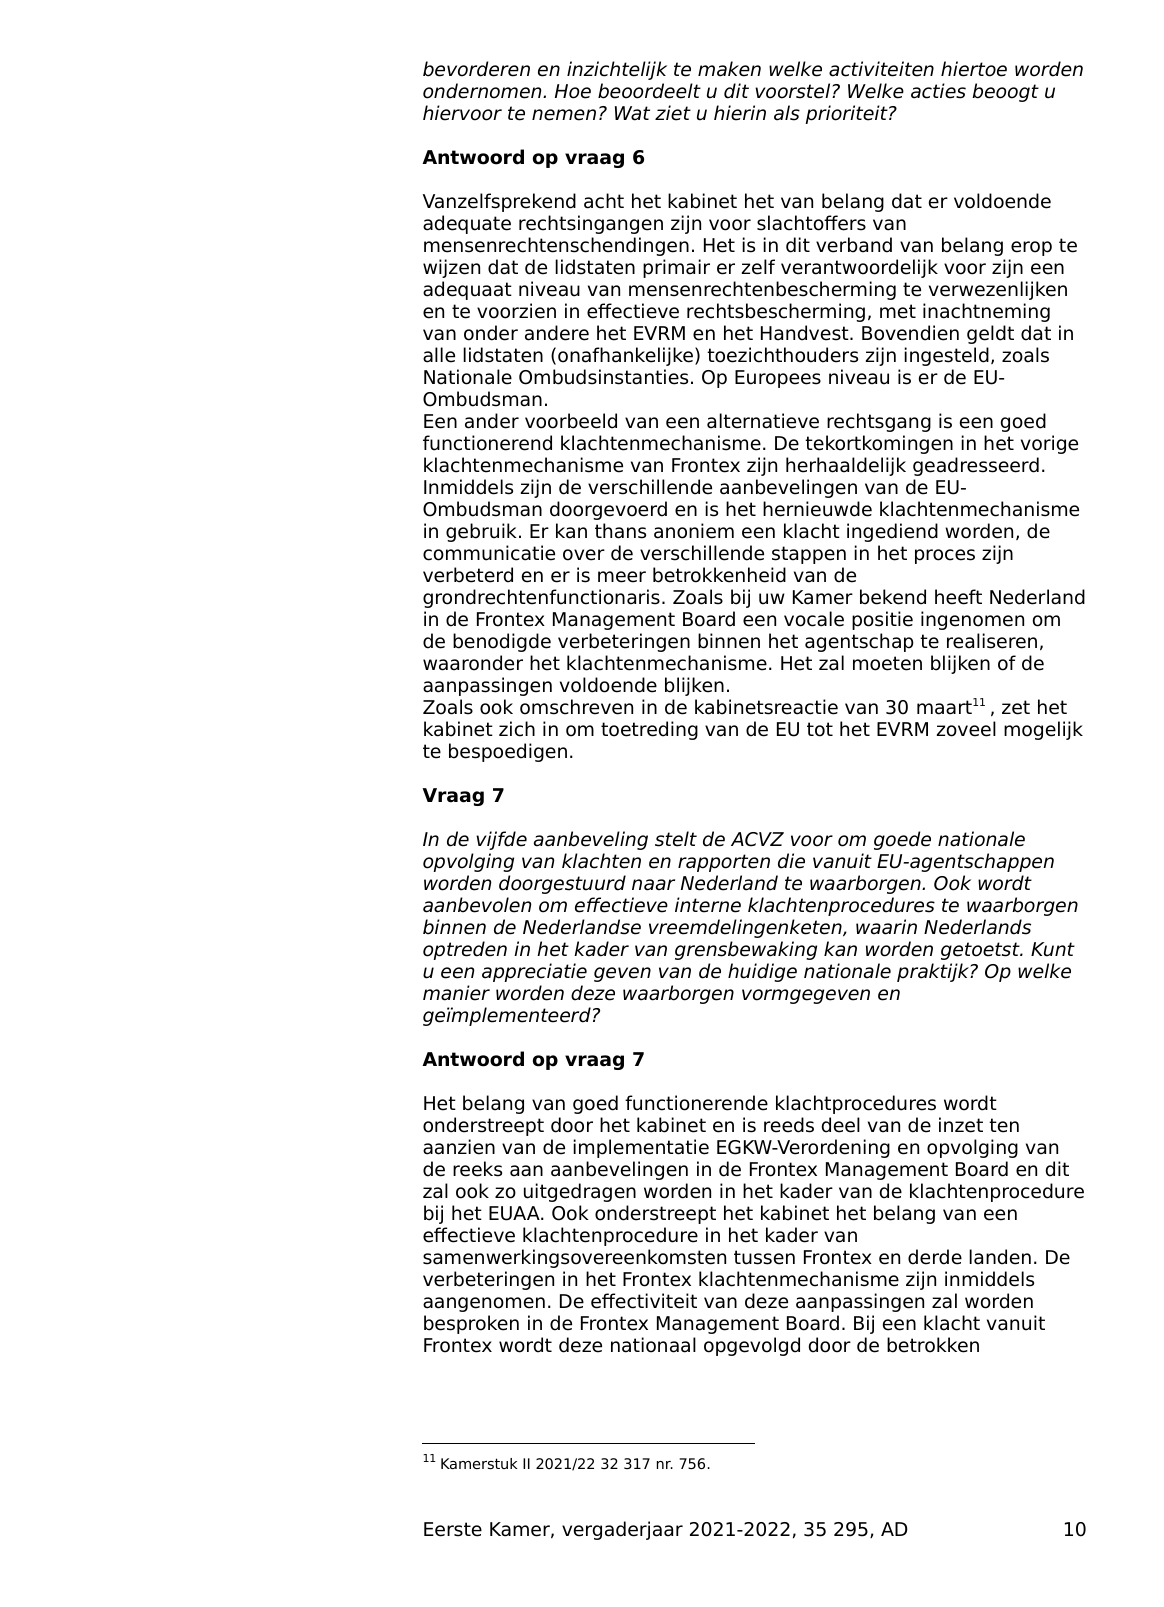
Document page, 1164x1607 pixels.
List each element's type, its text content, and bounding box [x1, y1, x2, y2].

subtitle Antwoord op vraag 6 [422, 147, 1087, 169]
text Een ander voorbeeld van een alternatieve rechtsgang is een goed functionerend klachtenmechanisme. De tekortkomingen in het vorige klachtenmechanisme van Frontex zijn herhaaldelijk geadresseerd. Inmiddels zijn de verschillende aanbevelingen van de EU-Ombudsman doorgevoerd en is het hernieuwde klachtenmechanisme in gebruik. Er kan thans anoniem een klacht ingediend worden, de communicatie over de verschillende stappen in het proces zijn verbeterd en er is meer betrokkenheid van de grondrechtenfunctionaris. Zoals bij uw Kamer bekend heeft Nederland in de Frontex Management Board een vocale positie ingenomen om de benodigde verbeteringen binnen het agentschap te realiseren, waaronder het klachtenmechanisme. Het zal moeten blijken of de aanpassingen voldoende blijken. [422, 411, 1087, 697]
subtitle Antwoord op vraag 7 [422, 1049, 1087, 1071]
text Het belang van goed functionerende klachtprocedures wordt onderstreept door het kabinet en is reeds deel van de inzet ten aanzien van de implementatie EGKW-Verordening en opvolging van de reeks aan aanbevelingen in de Frontex Management Board en dit zal ook zo uitgedragen worden in het kader van de klachtenprocedure bij het EUAA. Ook onderstreept het kabinet het belang van een effectieve klachtenprocedure in het kader van samenwerkingsovereenkomsten tussen Frontex en derde landen. De verbeteringen in het Frontex klachtenmechanisme zijn inmiddels aangenomen. De effectiviteit van deze aanpassingen zal worden besproken in de Frontex Management Board. Bij een klacht vanuit Frontex wordt deze nationaal opgevolgd door de betrokken [422, 1093, 1087, 1357]
text bevorderen en inzichtelijk te maken welke activiteiten hiertoe worden ondernomen. Hoe beoordeelt u dit voorstel? Welke acties beoogt u hiervoor te nemen? Wat ziet u hierin als prioriteit? [422, 59, 1087, 125]
subtitle Vraag 7 [422, 785, 1087, 807]
text Kamerstuk II 2021/22 32 317 nr. 756. [422, 1452, 1087, 1474]
text In de vijfde aanbeveling stelt de ACVZ voor om goede nationale opvolging van klachten en rapporten die vanuit EU-agentschappen worden doorgestuurd naar Nederland te waarborgen. Ook wordt aanbevolen om effectieve interne klachtenprocedures te waarborgen binnen de Nederlandse vreemdelingenketen, waarin Nederlands optreden in het kader van grensbewaking kan worden getoetst. Kunt u een appreciatie geven van de huidige nationale praktijk? Op welke manier worden deze waarborgen vormgegeven en geïmplementeerd? [422, 829, 1087, 1027]
text Zoals ook omschreven in de kabinetsreactie van 30 maart, zet het kabinet zich in om toetreding van de EU tot het EVRM zoveel mogelijk te bespoedigen. [422, 697, 1087, 763]
text Vanzelfsprekend acht het kabinet het van belang dat er voldoende adequate rechtsingangen zijn voor slachtoffers van mensenrechtenschendingen. Het is in dit verband van belang erop te wijzen dat de lidstaten primair er zelf verantwoordelijk voor zijn een adequaat niveau van mensenrechtenbescherming te verwezenlijken en te voorzien in effectieve rechtsbescherming, met inachtneming van onder andere het EVRM en het Handvest. Bovendien geldt dat in alle lidstaten (onafhankelijke) toezichthouders zijn ingesteld, zoals Nationale Ombudsinstanties. Op Europees niveau is er de EU-Ombudsman. [422, 191, 1087, 411]
